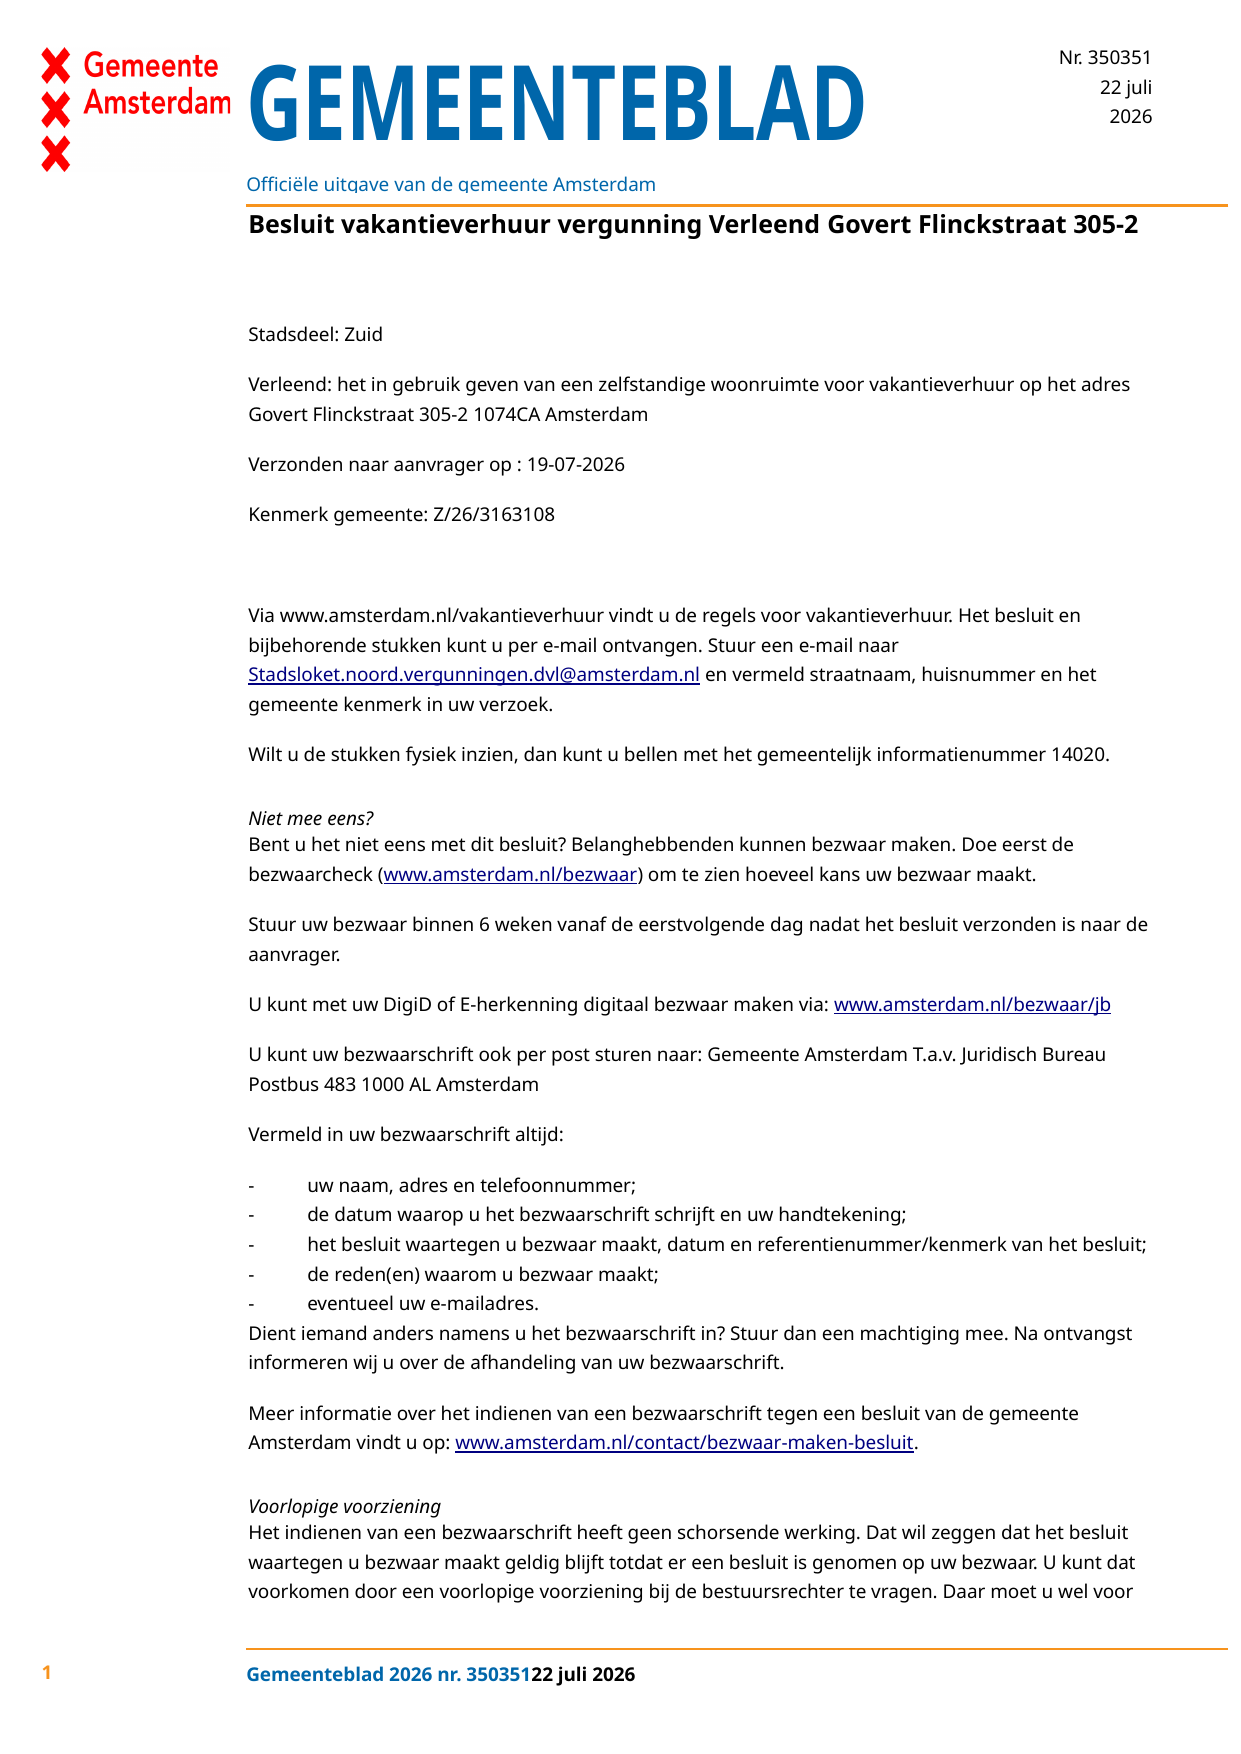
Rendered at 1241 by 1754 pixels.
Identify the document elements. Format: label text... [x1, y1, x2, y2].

list uw naam, adres en telefoonnummer; [248, 1172, 1152, 1198]
text Niet mee eens? [248, 806, 1152, 831]
text Wilt u de stukken fysiek inzien, dan kunt u bellen met het gemeentelijk informatienummer 14020. [248, 742, 1152, 767]
list de reden(en) waarom u bezwaar maakt; [248, 1261, 1152, 1287]
text Stadsdeel: Zuid [248, 321, 1152, 346]
text Vermeld in uw bezwaarschrift altijd: [248, 1122, 1152, 1147]
text Meer informatie over het indienen van een bezwaarschrift tegen een besluit van de gemeente Amsterdam vindt u op: www.amsterdam.nl/contact/bezwaar-maken-besluit. [248, 1400, 1152, 1455]
picture [41, 47, 231, 172]
text Kenmerk gemeente: Z/26/3163108 [248, 502, 1152, 527]
text Via www.amsterdam.nl/vakantieverhuur vindt u de regels voor vakantieverhuur. Het besluit en bijbehorende stukken kunt u per e-mail ontvangen. Stuur een e-mail naar Stadsloket.noord.vergunningen.dvl@amsterdam.nl en vermeld straatnaam, huisnummer en het gemeente kenmerk in uw verzoek. [248, 602, 1152, 717]
text Het indienen van een bezwaarschrift heeft geen schorsende werking. Dat wil zeggen dat het besluit waartegen u bezwaar maakt geldig blijft totdat er een besluit is genomen op uw bezwaar. U kunt dat voorkomen door een voorlopige voorziening bij de bestuursrechter te vragen. Daar moet u wel voor [248, 1519, 1152, 1604]
list het besluit waartegen u bezwaar maakt, datum en referentienummer/kenmerk van het besluit; [248, 1231, 1152, 1257]
text Verleend: het in gebruik geven van een zelfstandige woonruimte voor vakantieverhuur op het adres Govert Flinckstraat 305-2 1074CA Amsterdam [248, 371, 1152, 426]
text Voorlopige voorziening [248, 1493, 1152, 1519]
text Besluit vakantieverhuur vergunning Verleend Govert Flinckstraat 305-2 [248, 207, 1152, 241]
text U kunt uw bezwaarschrift ook per post sturen naar: Gemeente Amsterdam T.a.v. Juridisch Bureau Postbus 483 1000 AL Amsterdam [248, 1042, 1152, 1097]
text Dient iemand anders namens u het bezwaarschrift in? Stuur dan een machtiging mee. Na ontvangst informeren wij u over de afhandeling van uw bezwaarschrift. [248, 1320, 1152, 1375]
list eventueel uw e-mailadres. [248, 1290, 1152, 1316]
text Verzonden naar aanvrager op : 19-07-2026 [248, 451, 1152, 477]
text U kunt met uw DigiD of E-herkenning digitaal bezwaar maken via: www.amsterdam.nl/bezwaar/jb [248, 991, 1152, 1017]
list de datum waarop u het bezwaarschrift schrijft en uw handtekening; [248, 1202, 1152, 1227]
text Stuur uw bezwaar binnen 6 weken vanaf de eerstvolgende dag nadat het besluit verzonden is naar de aanvrager. [248, 911, 1152, 967]
text Bent u het niet eens met dit besluit? Belanghebbenden kunnen bezwaar maken. Doe eerst de bezwaarcheck (www.amsterdam.nl/bezwaar) om te zien hoeveel kans uw bezwaar maakt. [248, 831, 1152, 887]
